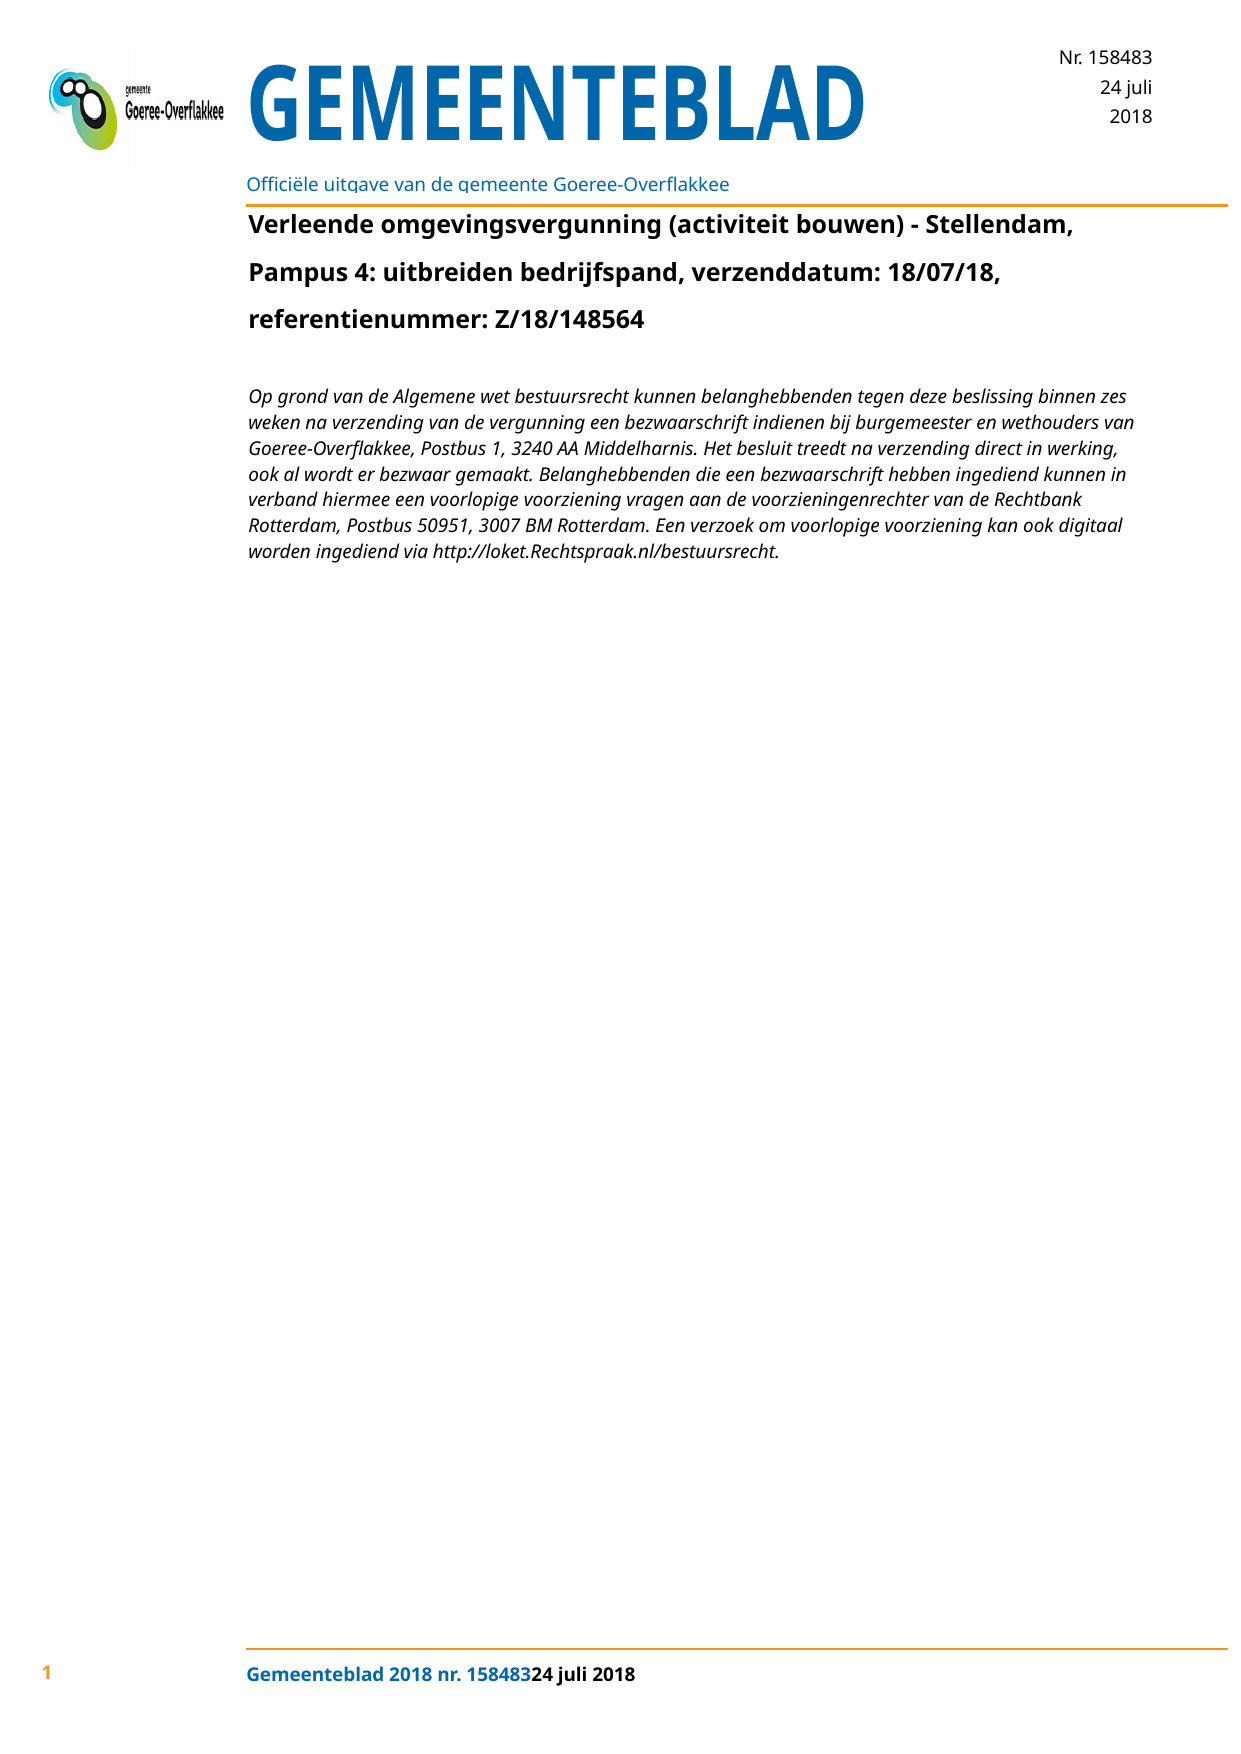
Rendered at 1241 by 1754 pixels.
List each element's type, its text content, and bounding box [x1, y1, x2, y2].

text Op grond van de Algemene wet bestuursrecht kunnen belanghebbenden tegen deze beslissing binnen zes weken na verzending van de vergunning een bezwaarschrift indienen bij burgemeester en wethouders van Goeree-Overflakkee, Postbus 1, 3240 AA Middelharnis. Het besluit treedt na verzending direct in werking, ook al wordt er bezwaar gemaakt. Belanghebbenden die een bezwaarschrift hebben ingediend kunnen in verband hiermee een voorlopige voorziening vragen aan de voorzieningenrechter van de Rechtbank Rotterdam, Postbus 50951, 3007 BM Rotterdam. Een verzoek om voorlopige voorziening kan ook digitaal worden ingediend via http://loket.Rechtspraak.nl/bestuursrecht. [248, 384, 1152, 564]
picture [41, 47, 231, 172]
text Verleende omgevingsvergunning (activiteit bouwen) - Stellendam, Pampus 4: uitbreiden bedrijfspand, verzenddatum: 18/07/18, referentienummer: Z/18/148564 [248, 207, 1152, 336]
